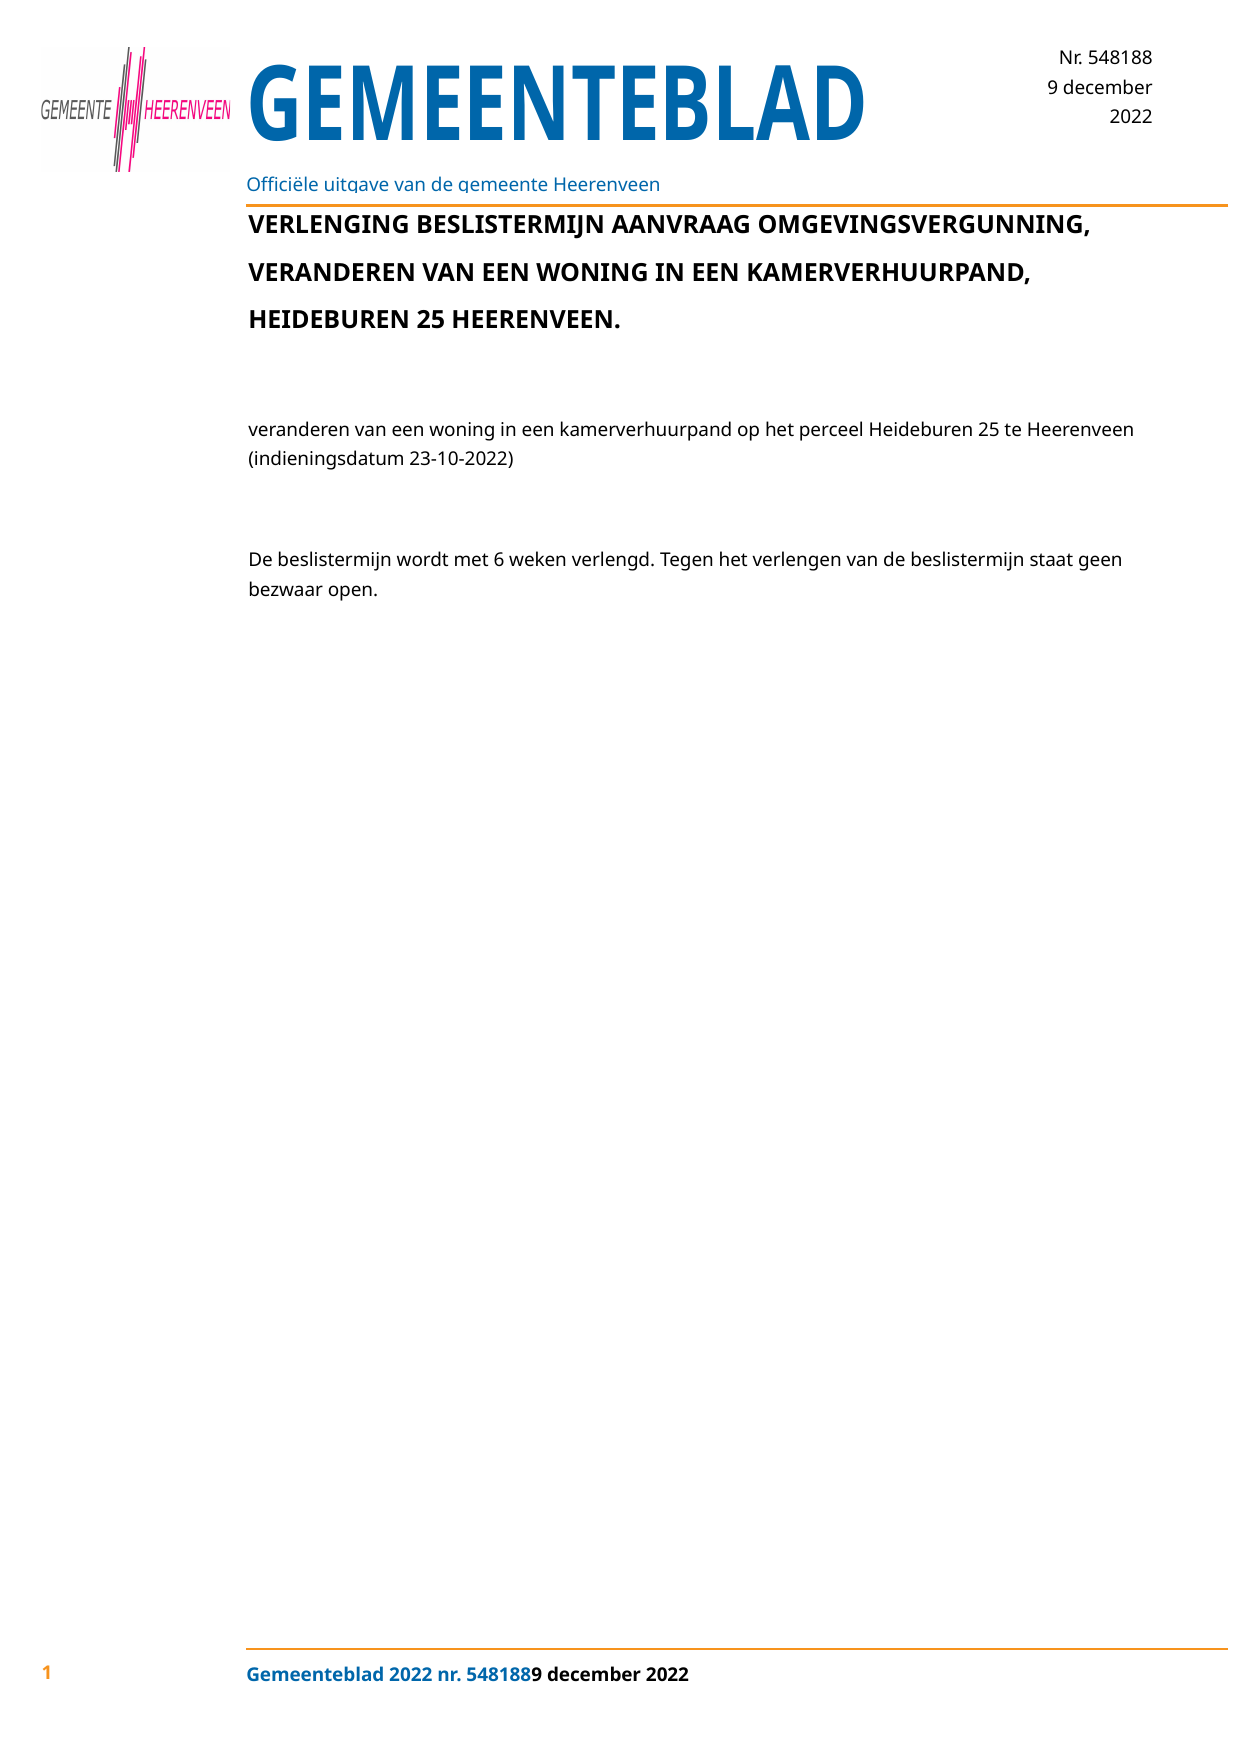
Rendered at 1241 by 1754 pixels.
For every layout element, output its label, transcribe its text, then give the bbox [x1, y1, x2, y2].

picture [41, 47, 231, 172]
text VERLENGING BESLISTERMIJN AANVRAAG OMGEVINGSVERGUNNING, VERANDEREN VAN EEN WONING IN EEN KAMERVERHUURPAND, HEIDEBUREN 25 HEERENVEEN. [248, 207, 1152, 336]
text veranderen van een woning in een kamerverhuurpand op het perceel Heideburen 25 te Heerenveen (indieningsdatum 23-10-2022) [248, 416, 1152, 471]
text De beslistermijn wordt met 6 weken verlengd. Tegen het verlengen van de beslistermijn staat geen bezwaar open. [248, 546, 1152, 602]
